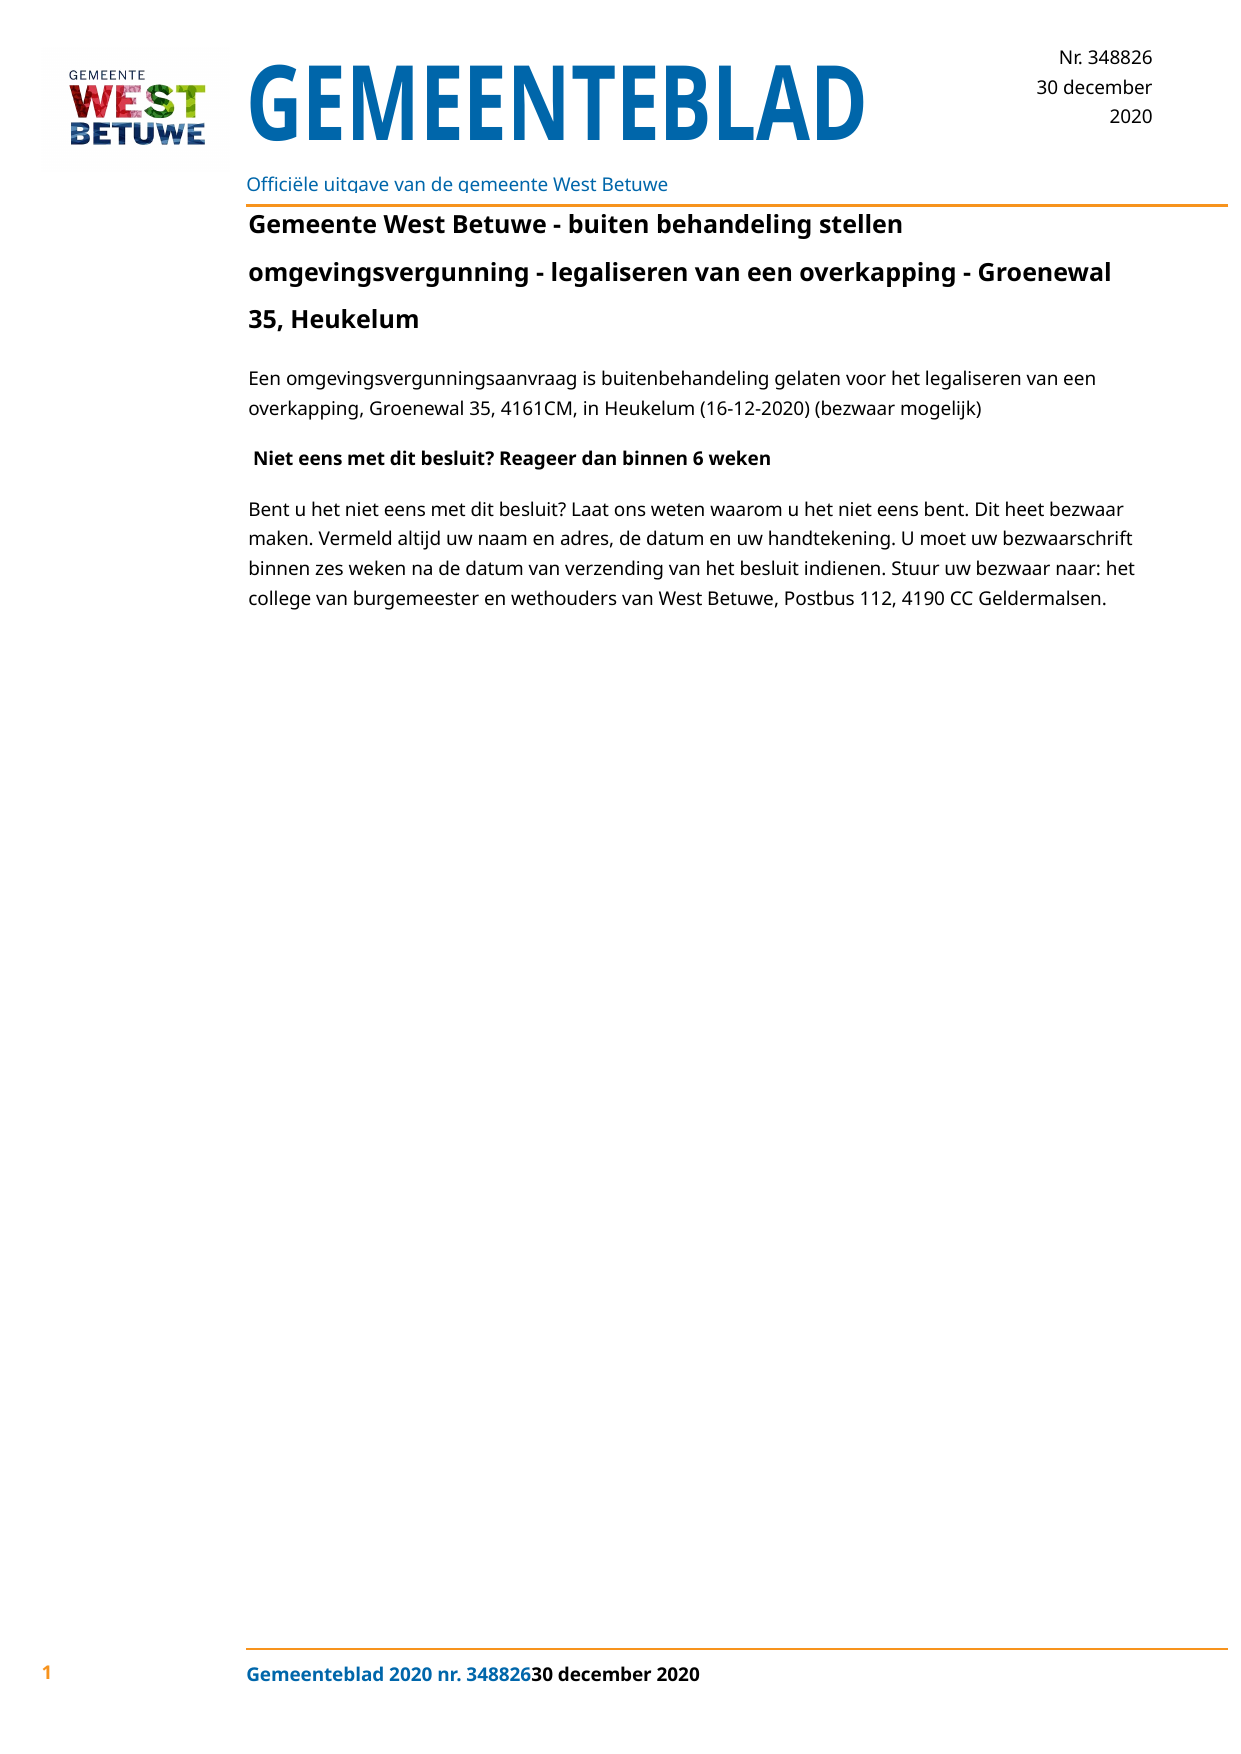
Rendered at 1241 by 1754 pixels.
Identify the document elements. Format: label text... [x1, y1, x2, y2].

text Gemeente West Betuwe - buiten behandeling stellen omgevingsvergunning - legaliseren van een overkapping - Groenewal 35, Heukelum [248, 207, 1152, 336]
text Bent u het niet eens met dit besluit? Laat ons weten waarom u het niet eens bent. Dit heet bezwaar maken. Vermeld altijd uw naam en adres, de datum en uw handtekening. U moet uw bezwaarschrift binnen zes weken na de datum van verzending van het besluit indienen. Stuur uw bezwaar naar: het college van burgemeester en wethouders van West Betuwe, Postbus 112, 4190 CC Geldermalsen. [248, 496, 1152, 610]
picture [41, 47, 231, 172]
text Een omgevingsvergunningsaanvraag is buitenbehandeling gelaten voor het legaliseren van een overkapping, Groenewal 35, 4161CM, in Heukelum (16-12-2020) (bezwaar mogelijk) [248, 366, 1152, 421]
text Niet eens met dit besluit? Reageer dan binnen 6 weken [248, 446, 1152, 471]
